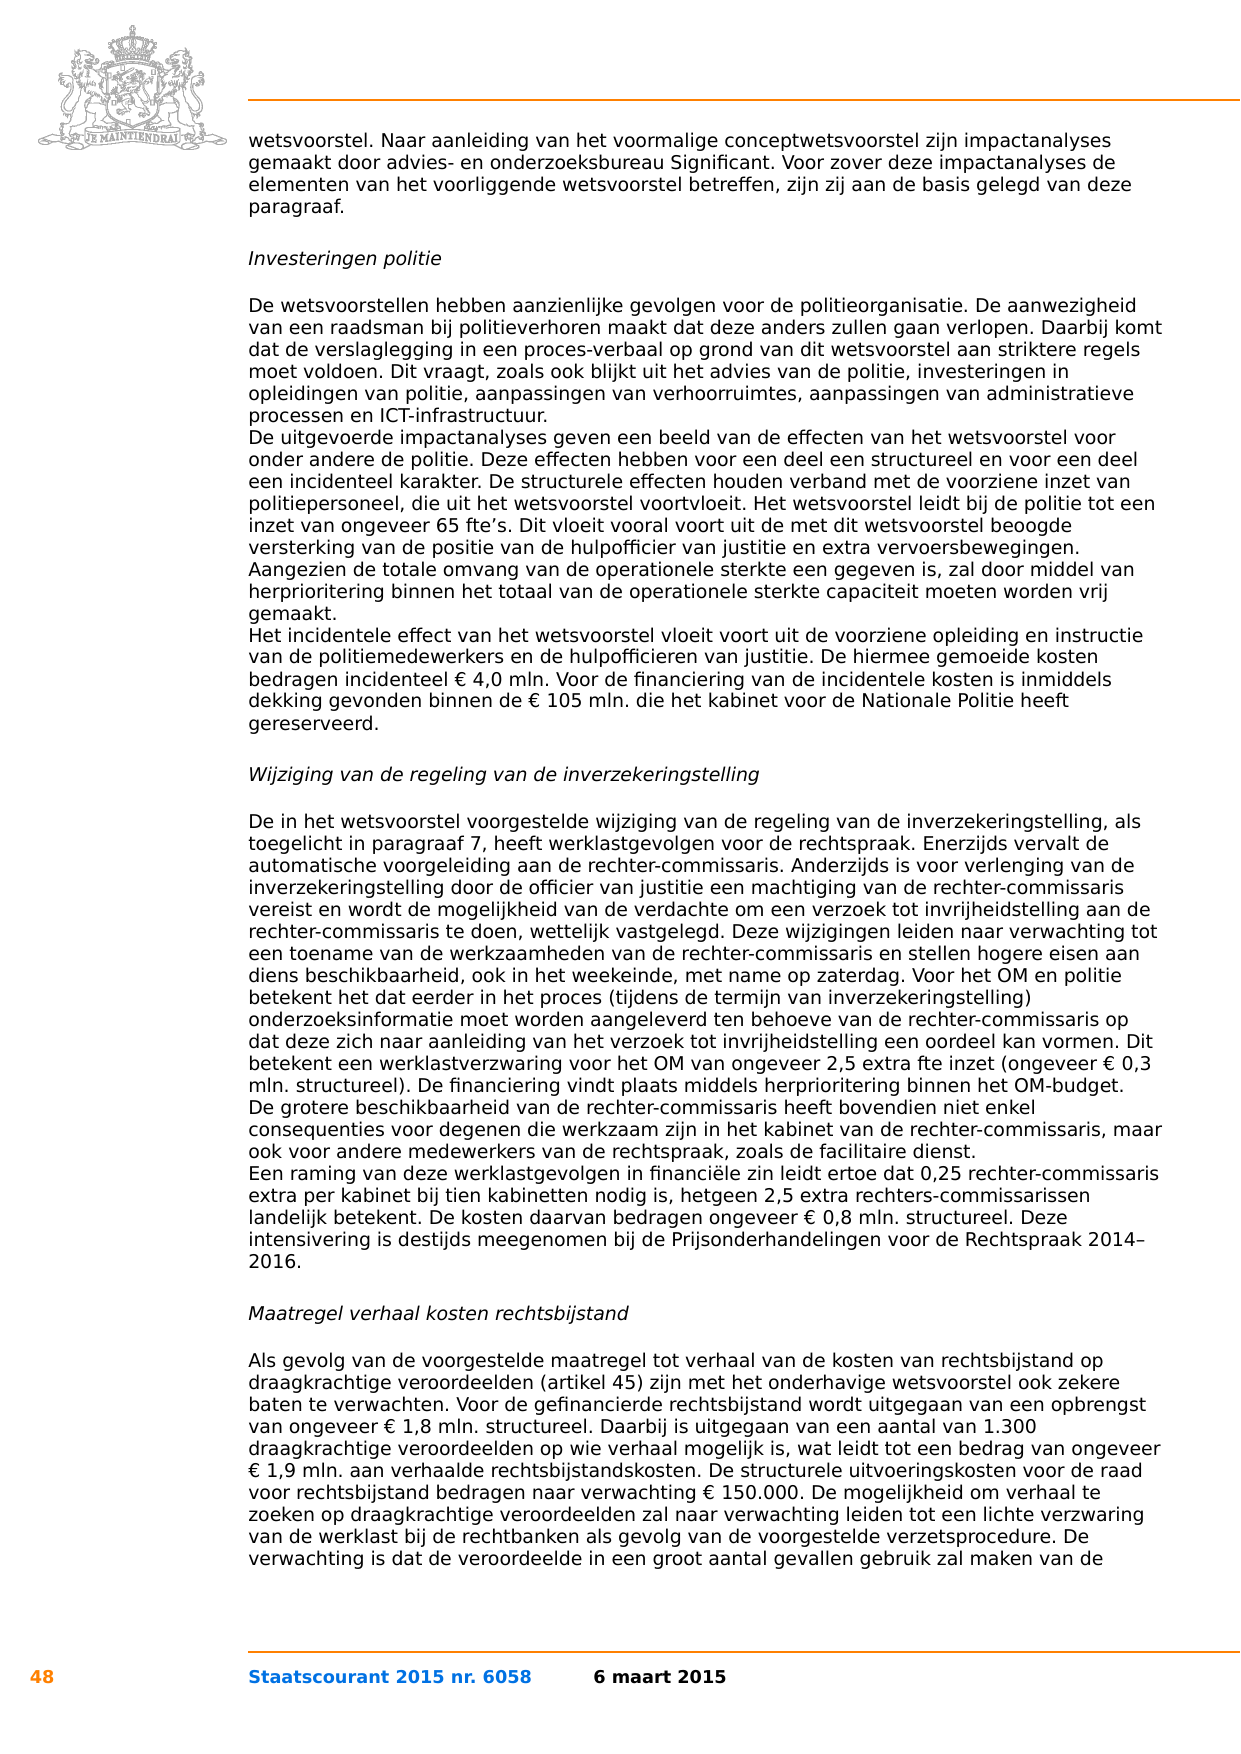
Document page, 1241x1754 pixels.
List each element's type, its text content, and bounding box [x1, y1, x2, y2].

text De uitgevoerde impactanalyses geven een beeld van de effecten van het wetsvoorstel voor onder andere de politie. Deze effecten hebben voor een deel een structureel en voor een deel een incidenteel karakter. De structurele effecten houden verband met de voorziene inzet van politiepersoneel, die uit het wetsvoorstel voortvloeit. Het wetsvoorstel leidt bij de politie tot een inzet van ongeveer 65 fte’s. Dit vloeit vooral voort uit de met dit wetsvoorstel beoogde versterking van de positie van de hulpofficier van justitie en extra vervoersbewegingen. Aangezien de totale omvang van de operationele sterkte een gegeven is, zal door middel van herprioritering binnen het totaal van de operationele sterkte capaciteit moeten worden vrij gemaakt. [248, 427, 1163, 624]
text Het incidentele effect van het wetsvoorstel vloeit voort uit de voorziene opleiding en instructie van de politiemedewerkers en de hulpofficieren van justitie. De hiermee gemoeide kosten bedragen incidenteel € 4,0 mln. Voor de financiering van de incidentele kosten is inmiddels dekking gevonden binnen de € 105 mln. die het kabinet voor de Nationale Politie heeft gereserveerd. [248, 624, 1163, 734]
text wetsvoorstel. Naar aanleiding van het voormalige conceptwetsvoorstel zijn impactanalyses gemaakt door advies- en onderzoeksbureau Significant. Voor zover deze impactanalyses de elementen van het voorliggende wetsvoorstel betreffen, zijn zij aan de basis gelegd van deze paragraaf. [248, 130, 1163, 218]
text Als gevolg van de voorgestelde maatregel tot verhaal van de kosten van rechtsbijstand op draagkrachtige veroordeelden (artikel 45) zijn met het onderhavige wetsvoorstel ook zekere baten te verwachten. Voor de gefinancierde rechtsbijstand wordt uitgegaan van een opbrengst van ongeveer € 1,8 mln. structureel. Daarbij is uitgegaan van een aantal van 1.300 draagkrachtige veroordeelden op wie verhaal mogelijk is, wat leidt tot een bedrag van ongeveer € 1,9 mln. aan verhaalde rechtsbijstandskosten. De structurele uitvoeringskosten voor de raad voor rechtsbijstand bedragen naar verwachting € 150.000. De mogelijkheid om verhaal te zoeken op draagkrachtige veroordeelden zal naar verwachting leiden tot een lichte verzwaring van de werklast bij de rechtbanken als gevolg van de voorgestelde verzetsprocedure. De verwachting is dat de veroordeelde in een groot aantal gevallen gebruik zal maken van de [248, 1350, 1163, 1570]
text De in het wetsvoorstel voorgestelde wijziging van de regeling van de inverzekeringstelling, als toegelicht in paragraaf 7, heeft werklastgevolgen voor de rechtspraak. Enerzijds vervalt de automatische voorgeleiding aan de rechter-commissaris. Anderzijds is voor verlenging van de inverzekeringstelling door de officier van justitie een machtiging van de rechter-commissaris vereist en wordt de mogelijkheid van de verdachte om een verzoek tot invrijheidstelling aan de rechter-commissaris te doen, wettelijk vastgelegd. Deze wijzigingen leiden naar verwachting tot een toename van de werkzaamheden van de rechter-commissaris en stellen hogere eisen aan diens beschikbaarheid, ook in het weekeinde, met name op zaterdag. Voor het OM en politie betekent het dat eerder in het proces (tijdens de termijn van inverzekeringstelling) onderzoeksinformatie moet worden aangeleverd ten behoeve van de rechter-commissaris op dat deze zich naar aanleiding van het verzoek tot invrijheidstelling een oordeel kan vormen. Dit betekent een werklastverzwaring voor het OM van ongeveer 2,5 extra fte inzet (ongeveer € 0,3 mln. structureel). De financiering vindt plaats middels herprioritering binnen het OM-budget. [248, 811, 1163, 1097]
text De grotere beschikbaarheid van de rechter-commissaris heeft bovendien niet enkel consequenties voor degenen die werkzaam zijn in het kabinet van de rechter-commissaris, maar ook voor andere medewerkers van de rechtspraak, zoals de facilitaire dienst. [248, 1097, 1163, 1163]
subtitle Investeringen politie [248, 248, 1163, 270]
text De wetsvoorstellen hebben aanzienlijke gevolgen voor de politieorganisatie. De aanwezigheid van een raadsman bij politieverhoren maakt dat deze anders zullen gaan verlopen. Daarbij komt dat de verslaglegging in een proces-verbaal op grond van dit wetsvoorstel aan striktere regels moet voldoen. Dit vraagt, zoals ook blijkt uit het advies van de politie, investeringen in opleidingen van politie, aanpassingen van verhoorruimtes, aanpassingen van administratieve processen en ICT-infrastructuur. [248, 295, 1163, 427]
subtitle Wijziging van de regeling van de inverzekeringstelling [248, 764, 1163, 786]
picture [38, 25, 227, 150]
text Een raming van deze werklastgevolgen in financiële zin leidt ertoe dat 0,25 rechter-commissaris extra per kabinet bij tien kabinetten nodig is, hetgeen 2,5 extra rechters-commissarissen landelijk betekent. De kosten daarvan bedragen ongeveer € 0,8 mln. structureel. Deze intensivering is destijds meegenomen bij de Prijsonderhandelingen voor de Rechtspraak 2014–2016. [248, 1163, 1163, 1273]
subtitle Maatregel verhaal kosten rechtsbijstand [248, 1303, 1163, 1325]
